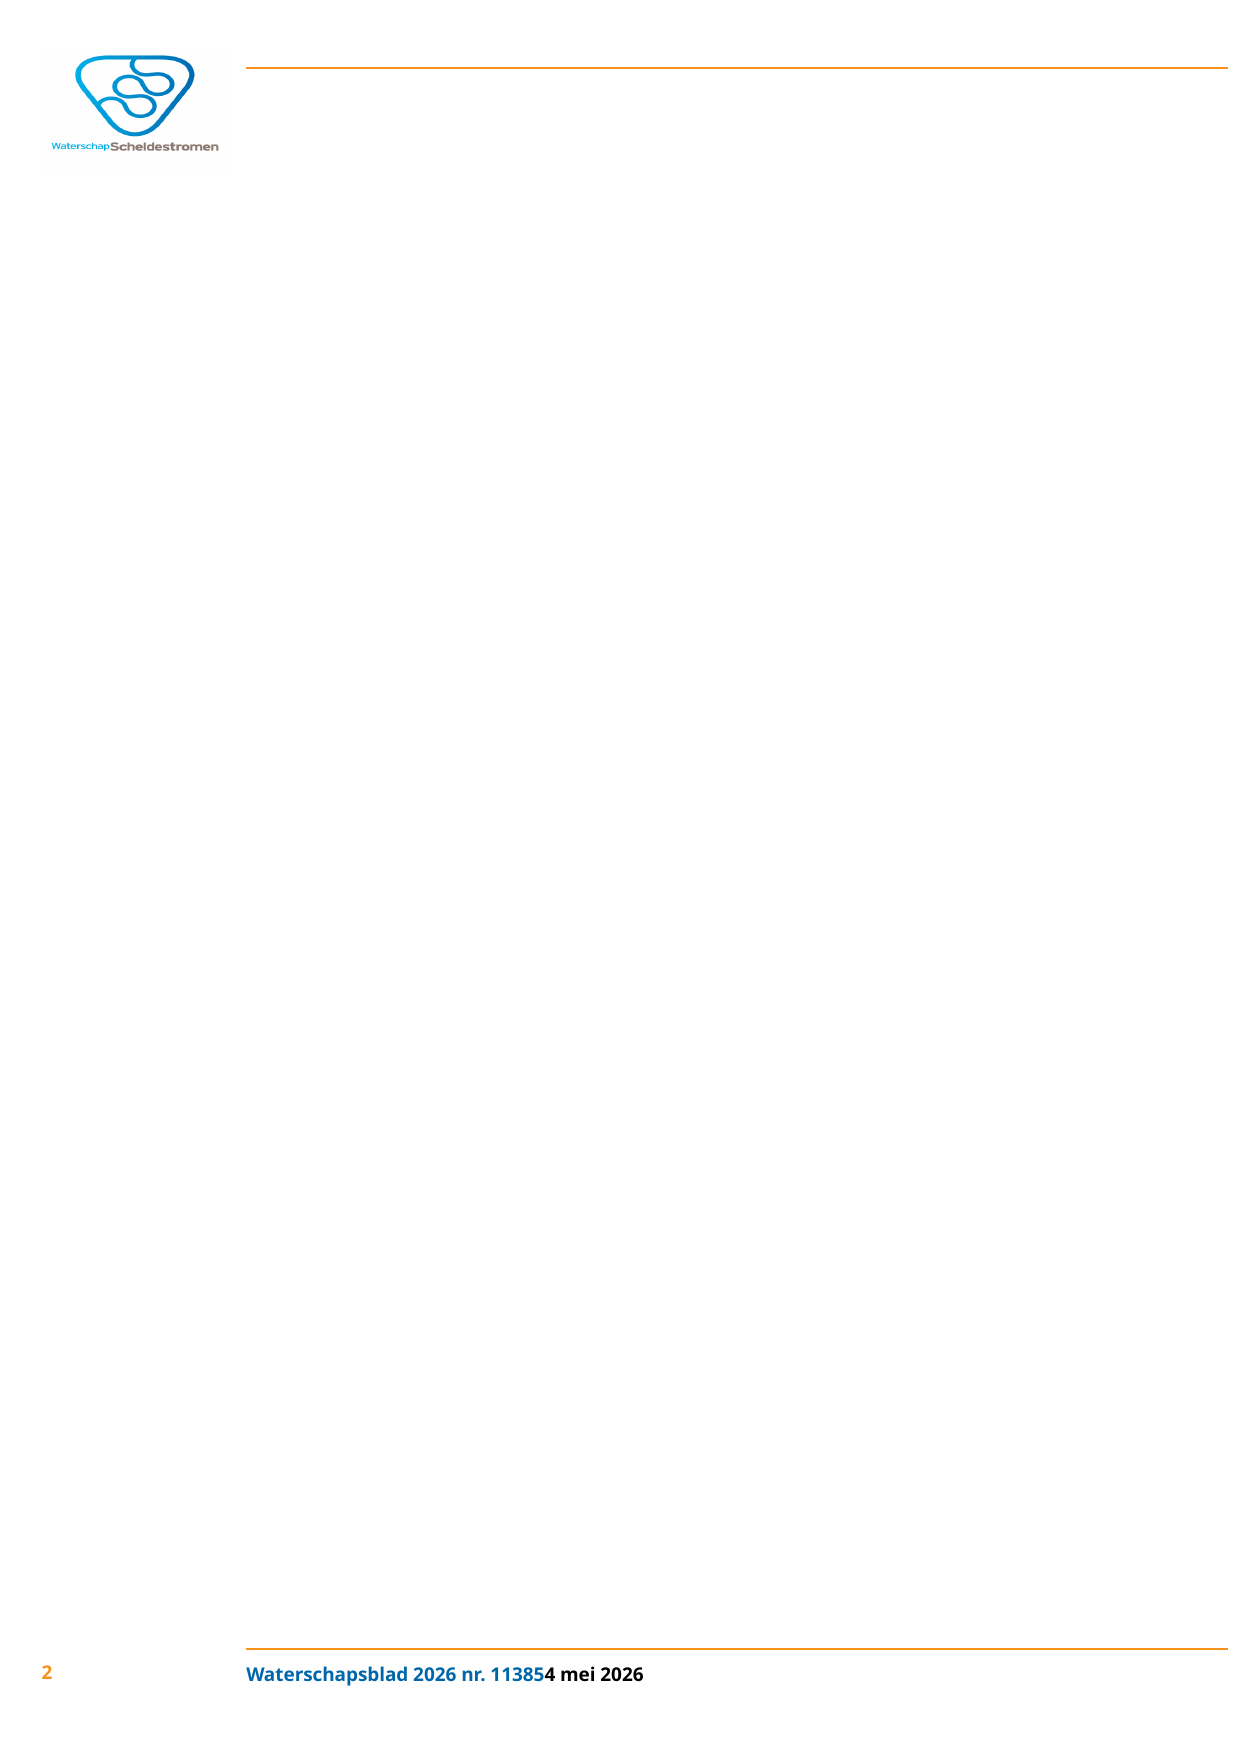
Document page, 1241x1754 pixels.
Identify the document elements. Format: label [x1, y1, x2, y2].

picture [41, 47, 231, 172]
